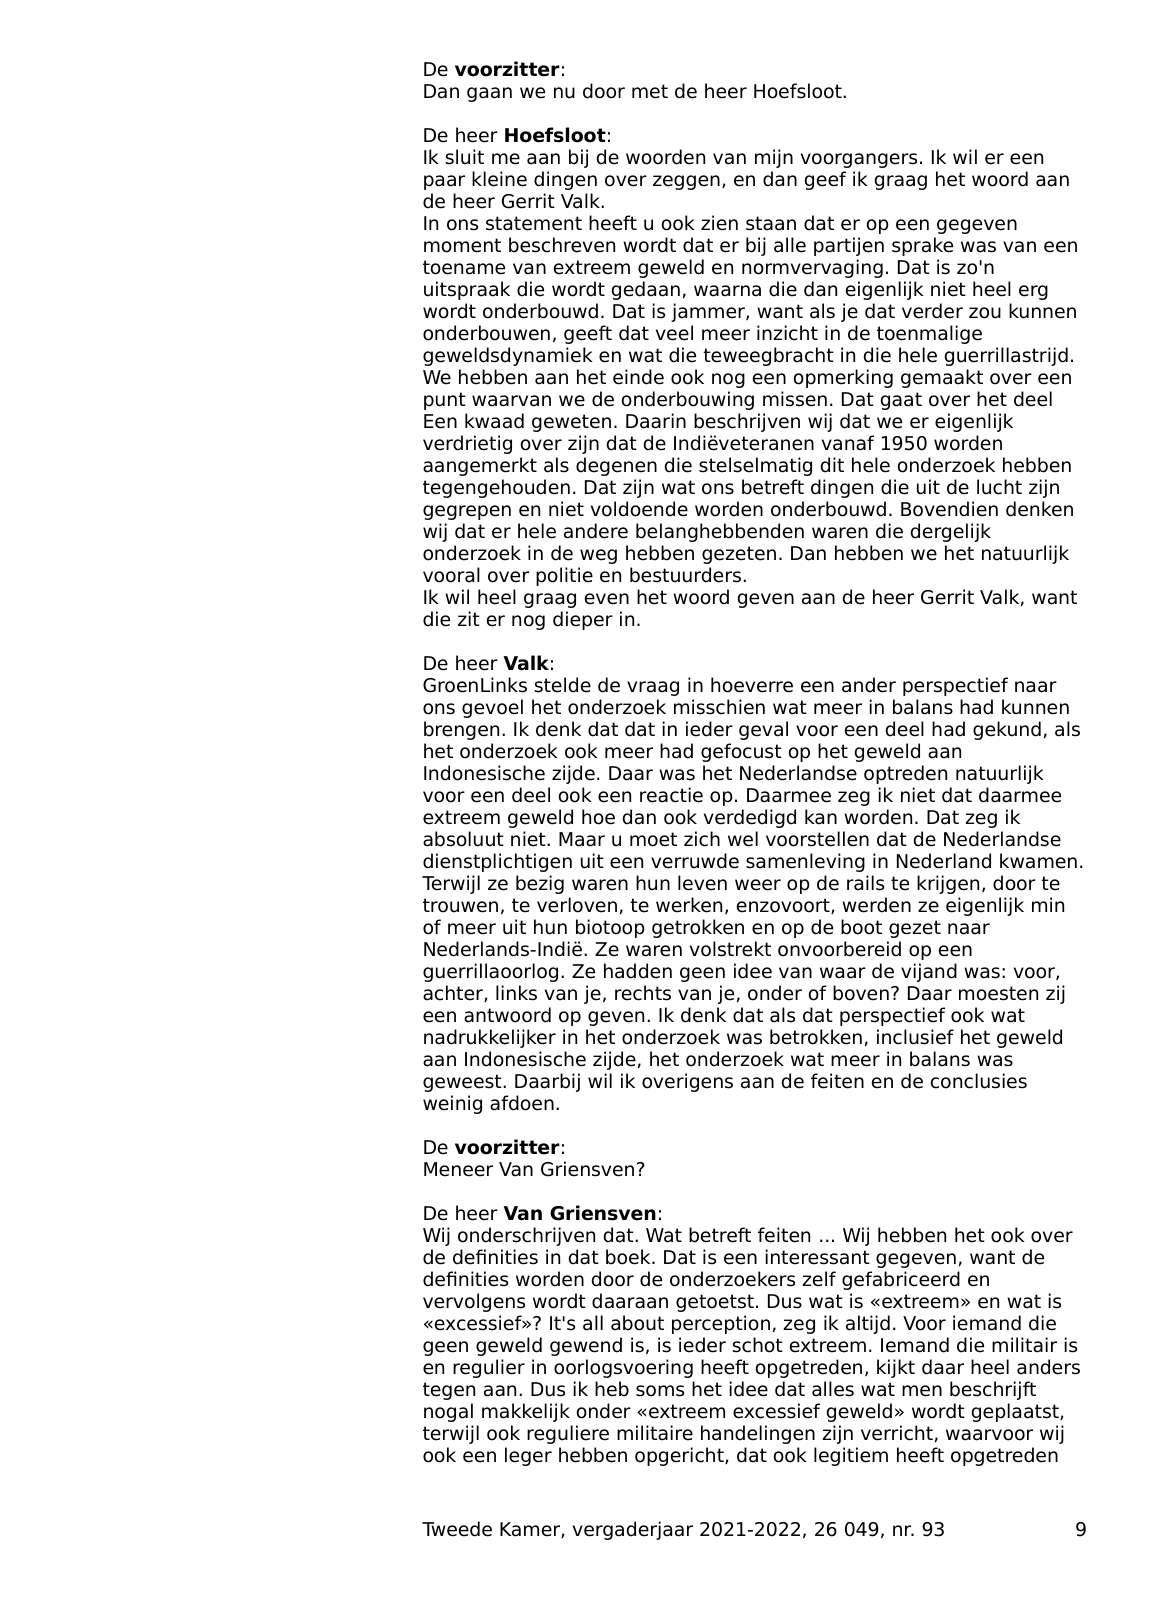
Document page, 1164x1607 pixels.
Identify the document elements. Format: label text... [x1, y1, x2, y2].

text Wij onderschrijven dat. Wat betreft feiten ... Wij hebben het ook over de definities in dat boek. Dat is een interessant gegeven, want de definities worden door de onderzoekers zelf gefabriceerd en vervolgens wordt daaraan getoetst. Dus wat is «extreem» en wat is «excessief»? It's all about perception, zeg ik altijd. Voor iemand die geen geweld gewend is, is ieder schot extreem. Iemand die militair is en regulier in oorlogsvoering heeft opgetreden, kijkt daar heel anders tegen aan. Dus ik heb soms het idee dat alles wat men beschrijft nogal makkelijk onder «extreem excessief geweld» wordt geplaatst, terwijl ook reguliere militaire handelingen zijn verricht, waarvoor wij ook een leger hebben opgericht, dat ook legitiem heeft opgetreden [422, 1225, 1087, 1467]
text De heer Valk: [422, 653, 1087, 675]
text Dan gaan we nu door met de heer Hoefsloot. [422, 81, 1087, 103]
text De heer Hoefsloot: [422, 125, 1087, 147]
text We hebben aan het einde ook nog een opmerking gemaakt over een punt waarvan we de onderbouwing missen. Dat gaat over het deel Een kwaad geweten. Daarin beschrijven wij dat we er eigenlijk verdrietig over zijn dat de Indiëveteranen vanaf 1950 worden aangemerkt als degenen die stelselmatig dit hele onderzoek hebben tegengehouden. Dat zijn wat ons betreft dingen die uit de lucht zijn gegrepen en niet voldoende worden onderbouwd. Bovendien denken wij dat er hele andere belanghebbenden waren die dergelijk onderzoek in de weg hebben gezeten. Dan hebben we het natuurlijk vooral over politie en bestuurders. [422, 367, 1087, 587]
text De heer Van Griensven: [422, 1203, 1087, 1225]
text GroenLinks stelde de vraag in hoeverre een ander perspectief naar ons gevoel het onderzoek misschien wat meer in balans had kunnen brengen. Ik denk dat dat in ieder geval voor een deel had gekund, als het onderzoek ook meer had gefocust op het geweld aan Indonesische zijde. Daar was het Nederlandse optreden natuurlijk voor een deel ook een reactie op. Daarmee zeg ik niet dat daarmee extreem geweld hoe dan ook verdedigd kan worden. Dat zeg ik absoluut niet. Maar u moet zich wel voorstellen dat de Nederlandse dienstplichtigen uit een verruwde samenleving in Nederland kwamen. Terwijl ze bezig waren hun leven weer op de rails te krijgen, door te trouwen, te verloven, te werken, enzovoort, werden ze eigenlijk min of meer uit hun biotoop getrokken en op de boot gezet naar Nederlands-Indië. Ze waren volstrekt onvoorbereid op een guerrillaoorlog. Ze hadden geen idee van waar de vijand was: voor, achter, links van je, rechts van je, onder of boven? Daar moesten zij een antwoord op geven. Ik denk dat als dat perspectief ook wat nadrukkelijker in het onderzoek was betrokken, inclusief het geweld aan Indonesische zijde, het onderzoek wat meer in balans was geweest. Daarbij wil ik overigens aan de feiten en de conclusies weinig afdoen. [422, 675, 1087, 1114]
text De voorzitter: [422, 1137, 1087, 1159]
text De voorzitter: [422, 59, 1087, 81]
text In ons statement heeft u ook zien staan dat er op een gegeven moment beschreven wordt dat er bij alle partijen sprake was van een toename van extreem geweld en normvervaging. Dat is zo'n uitspraak die wordt gedaan, waarna die dan eigenlijk niet heel erg wordt onderbouwd. Dat is jammer, want als je dat verder zou kunnen onderbouwen, geeft dat veel meer inzicht in de toenmalige geweldsdynamiek en wat die teweegbracht in die hele guerrillastrijd. [422, 213, 1087, 367]
text Ik wil heel graag even het woord geven aan de heer Gerrit Valk, want die zit er nog dieper in. [422, 587, 1087, 631]
text Meneer Van Griensven? [422, 1159, 1087, 1181]
text Ik sluit me aan bij de woorden van mijn voorgangers. Ik wil er een paar kleine dingen over zeggen, en dan geef ik graag het woord aan de heer Gerrit Valk. [422, 147, 1087, 213]
